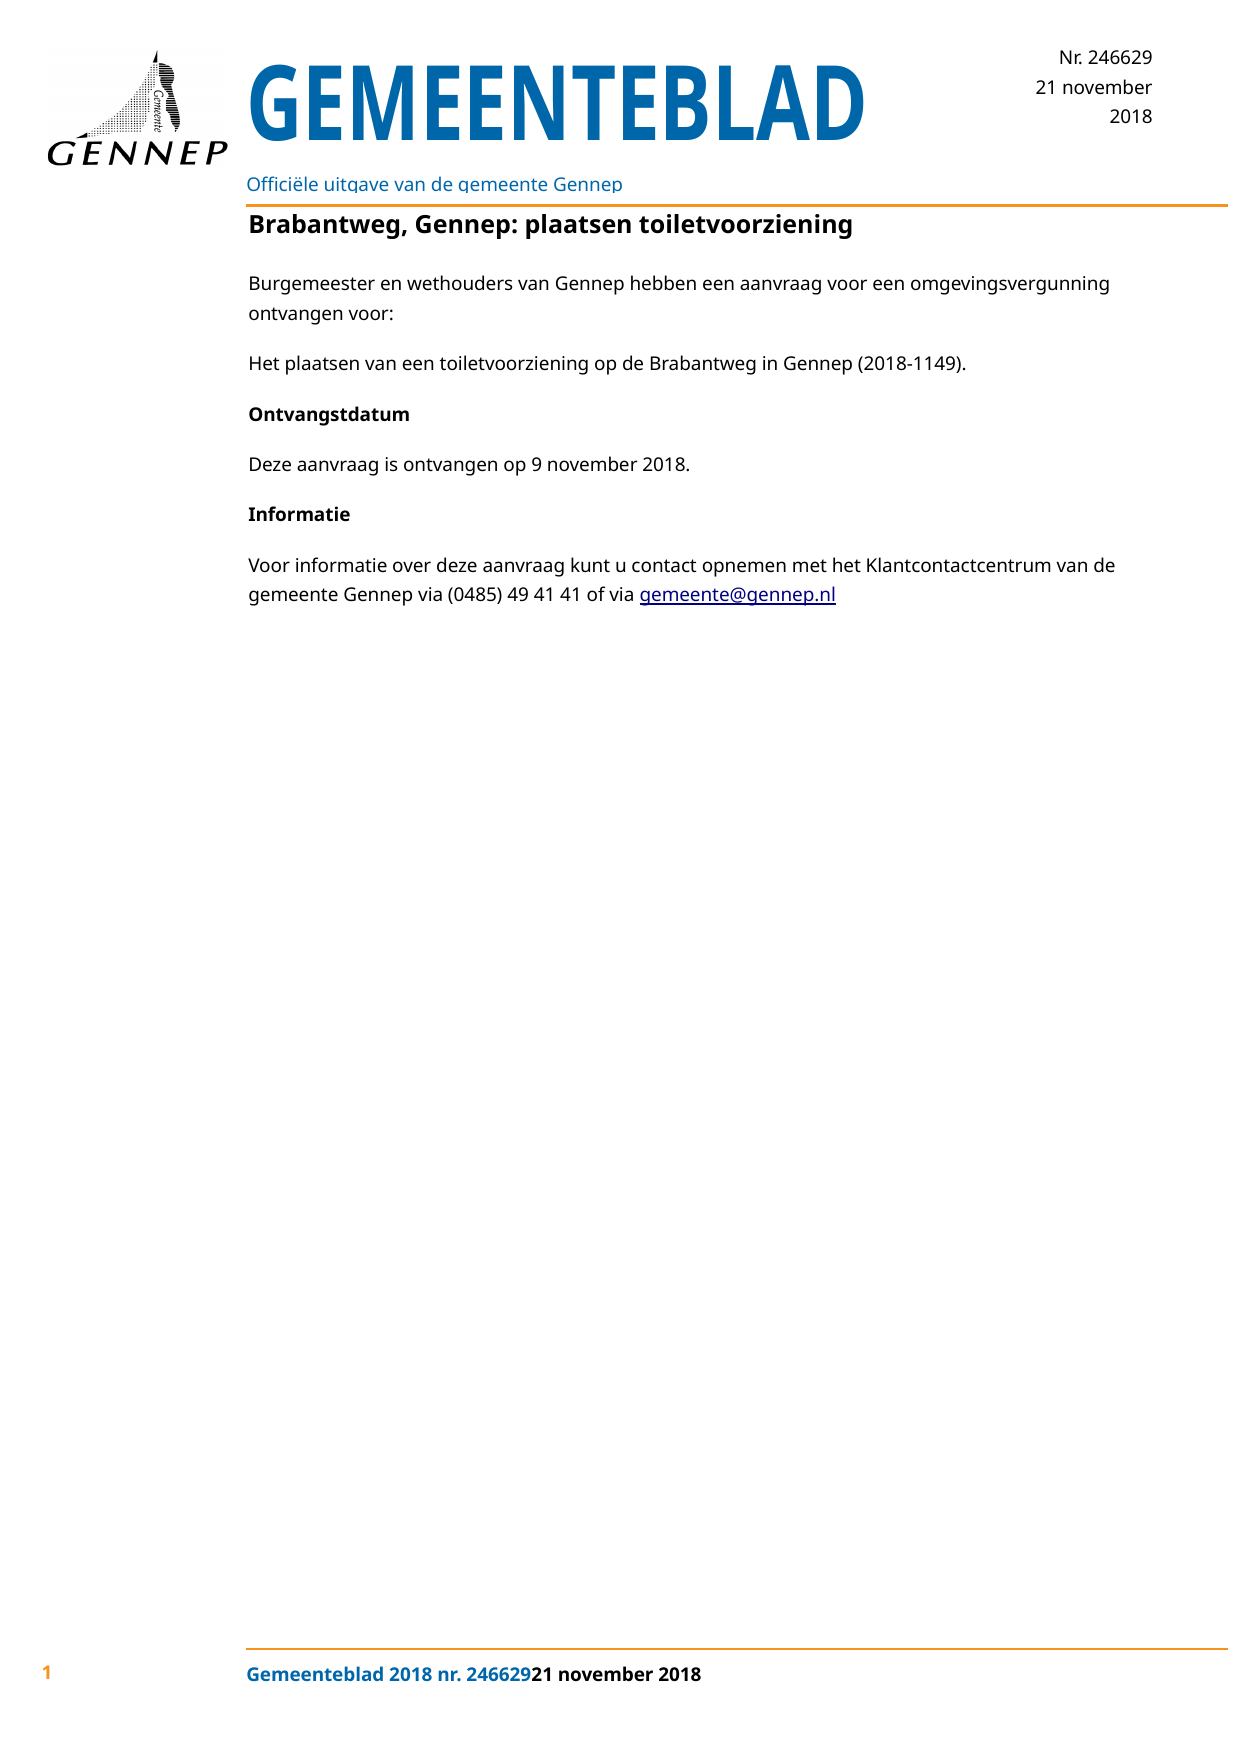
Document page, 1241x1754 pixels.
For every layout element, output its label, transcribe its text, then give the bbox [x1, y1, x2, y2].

text Ontvangstdatum [248, 401, 1152, 426]
text Voor informatie over deze aanvraag kunt u contact opnemen met het Klantcontactcentrum van de gemeente Gennep via (0485) 49 41 41 of via gemeente@gennep.nl [248, 552, 1152, 607]
picture [41, 47, 231, 172]
text Burgemeester en wethouders van Gennep hebben een aanvraag voor een omgevingsvergunning ontvangen voor: [248, 270, 1152, 326]
text Brabantweg, Gennep: plaatsen toiletvoorziening [248, 207, 1152, 241]
text Deze aanvraag is ontvangen op 9 november 2018. [248, 451, 1152, 477]
text Het plaatsen van een toiletvoorziening op de Brabantweg in Gennep (2018-1149). [248, 350, 1152, 376]
text Informatie [248, 502, 1152, 527]
